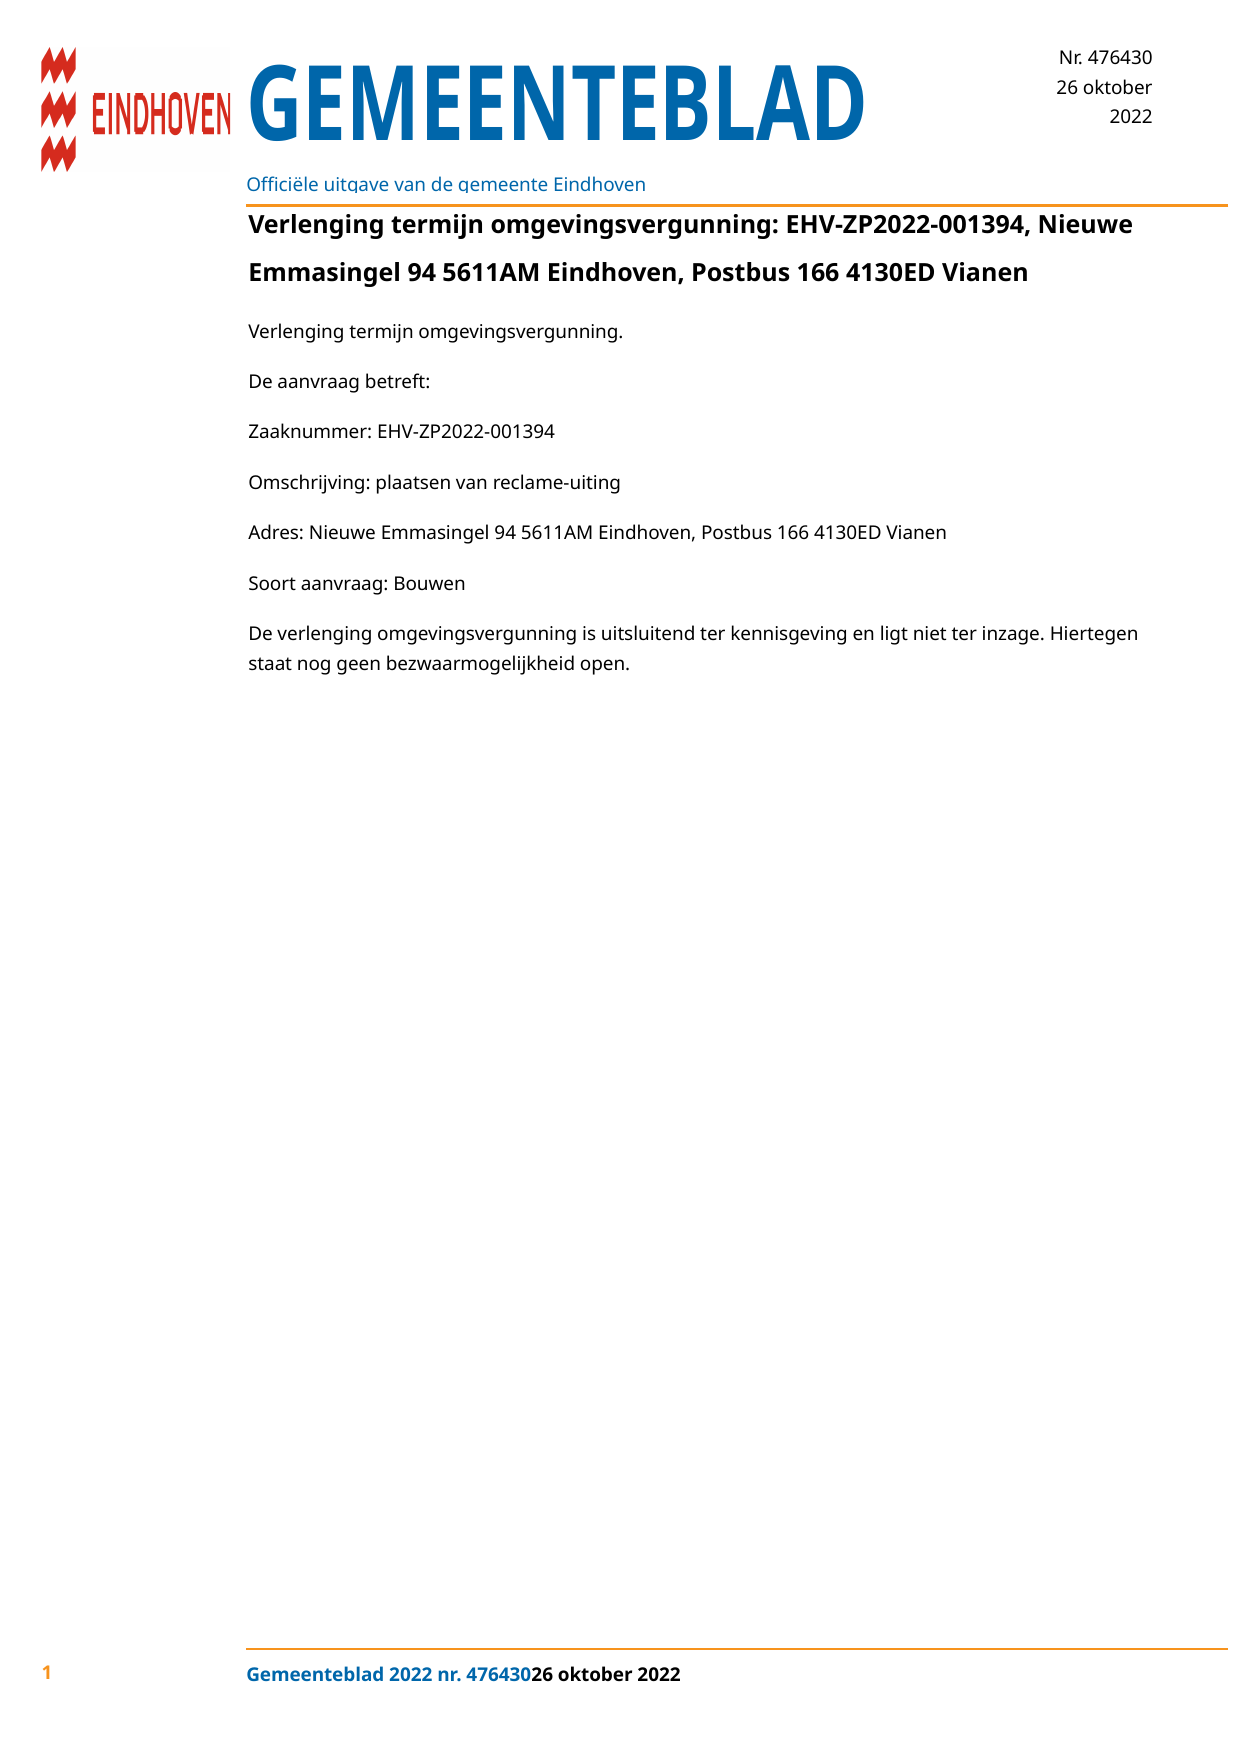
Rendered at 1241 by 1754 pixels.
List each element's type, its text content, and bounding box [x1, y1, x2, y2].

text Omschrijving: plaatsen van reclame-uiting [248, 469, 1152, 495]
text Verlenging termijn omgevingsvergunning. [248, 318, 1152, 344]
picture [41, 47, 231, 172]
text De aanvraag betreft: [248, 368, 1152, 394]
text De verlenging omgevingsvergunning is uitsluitend ter kennisgeving en ligt niet ter inzage. Hiertegen staat nog geen bezwaarmogelijkheid open. [248, 620, 1152, 676]
text Soort aanvraag: Bouwen [248, 570, 1152, 596]
text Adres: Nieuwe Emmasingel 94 5611AM Eindhoven, Postbus 166 4130ED Vianen [248, 519, 1152, 545]
text Verlenging termijn omgevingsvergunning: EHV-ZP2022-001394, Nieuwe Emmasingel 94 5611AM Eindhoven, Postbus 166 4130ED Vianen [248, 207, 1152, 288]
text Zaaknummer: EHV-ZP2022-001394 [248, 419, 1152, 444]
